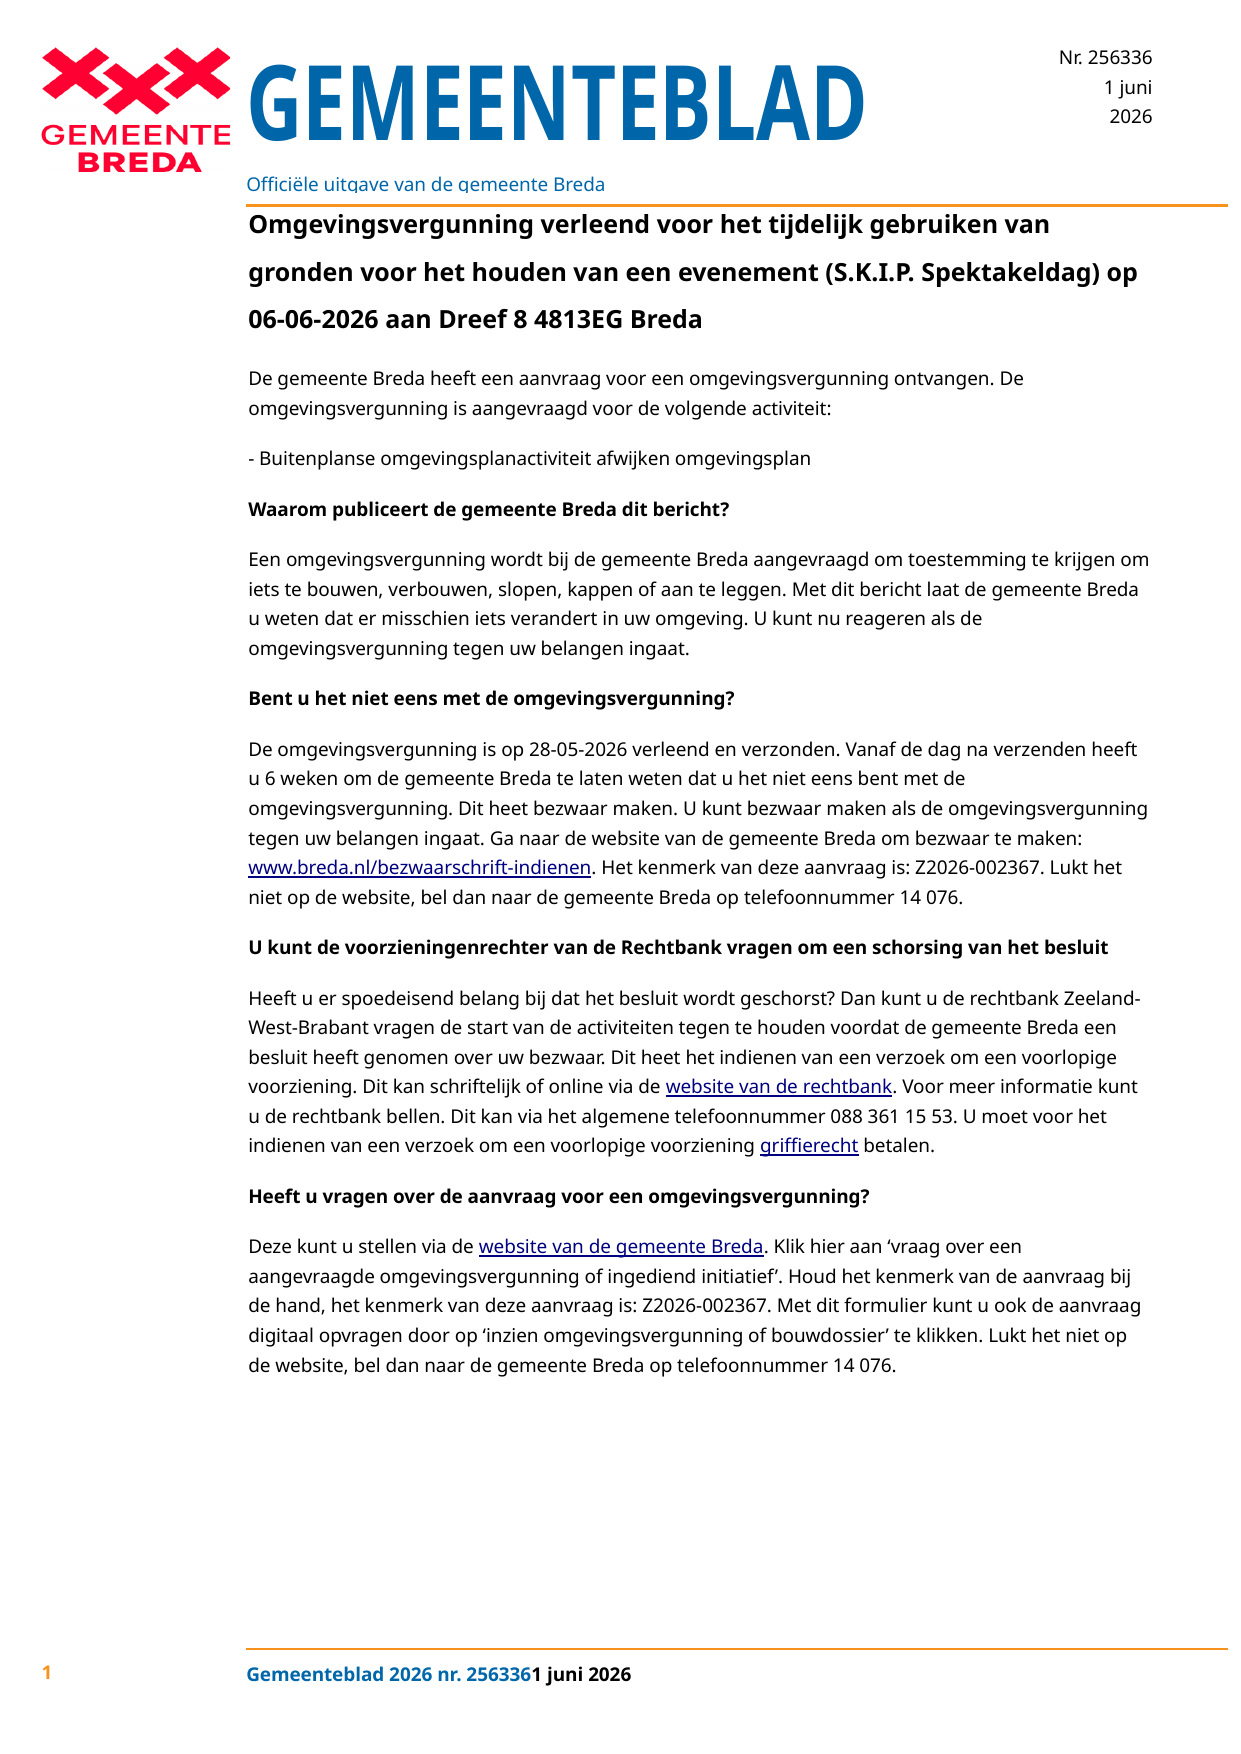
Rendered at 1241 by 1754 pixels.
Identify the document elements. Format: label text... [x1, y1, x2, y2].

picture [41, 47, 231, 172]
text Bent u het niet eens met de omgevingsvergunning? [248, 686, 1152, 711]
text Een omgevingsvergunning wordt bij de gemeente Breda aangevraagd om toestemming te krijgen om iets te bouwen, verbouwen, slopen, kappen of aan te leggen. Met dit bericht laat de gemeente Breda u weten dat er misschien iets verandert in uw omgeving. U kunt nu reageren als de omgevingsvergunning tegen uw belangen ingaat. [248, 546, 1152, 661]
text Waarom publiceert de gemeente Breda dit bericht? [248, 496, 1152, 522]
text De omgevingsvergunning is op 28-05-2026 verleend en verzonden. Vanaf de dag na verzenden heeft u 6 weken om de gemeente Breda te laten weten dat u het niet eens bent met de omgevingsvergunning. Dit heet bezwaar maken. U kunt bezwaar maken als de omgevingsvergunning tegen uw belangen ingaat. Ga naar de website van de gemeente Breda om bezwaar te maken: www.breda.nl/bezwaarschrift-indienen. Het kenmerk van deze aanvraag is: Z2026-002367. Lukt het niet op de website, bel dan naar de gemeente Breda op telefoonnummer 14 076. [248, 736, 1152, 909]
text Omgevingsvergunning verleend voor het tijdelijk gebruiken van gronden voor het houden van een evenement (S.K.I.P. Spektakeldag) op 06-06-2026 aan Dreef 8 4813EG Breda [248, 207, 1152, 336]
text Deze kunt u stellen via de website van de gemeente Breda. Klik hier aan ‘vraag over een aangevraagde omgevingsvergunning of ingediend initiatief’. Houd het kenmerk van de aanvraag bij de hand, het kenmerk van deze aanvraag is: Z2026-002367. Met dit formulier kunt u ook de aanvraag digitaal opvragen door op ‘inzien omgevingsvergunning of bouwdossier’ te klikken. Lukt het niet op de website, bel dan naar de gemeente Breda op telefoonnummer 14 076. [248, 1233, 1152, 1377]
text Heeft u vragen over de aanvraag voor een omgevingsvergunning? [248, 1183, 1152, 1209]
text - Buitenplanse omgevingsplanactiviteit afwijken omgevingsplan [248, 446, 1152, 471]
text Heeft u er spoedeisend belang bij dat het besluit wordt geschorst? Dan kunt u de rechtbank Zeeland-West-Brabant vragen de start van de activiteiten tegen te houden voordat de gemeente Breda een besluit heeft genomen over uw bezwaar. Dit heet het indienen van een verzoek om een voorlopige voorziening. Dit kan schriftelijk of online via de website van de rechtbank. Voor meer informatie kunt u de rechtbank bellen. Dit kan via het algemene telefoonnummer 088 361 15 53. U moet voor het indienen van een verzoek om een voorlopige voorziening griffierecht betalen. [248, 985, 1152, 1158]
text De gemeente Breda heeft een aanvraag voor een omgevingsvergunning ontvangen. De omgevingsvergunning is aangevraagd voor de volgende activiteit: [248, 366, 1152, 421]
text U kunt de voorzieningenrechter van de Rechtbank vragen om een schorsing van het besluit [248, 934, 1152, 960]
